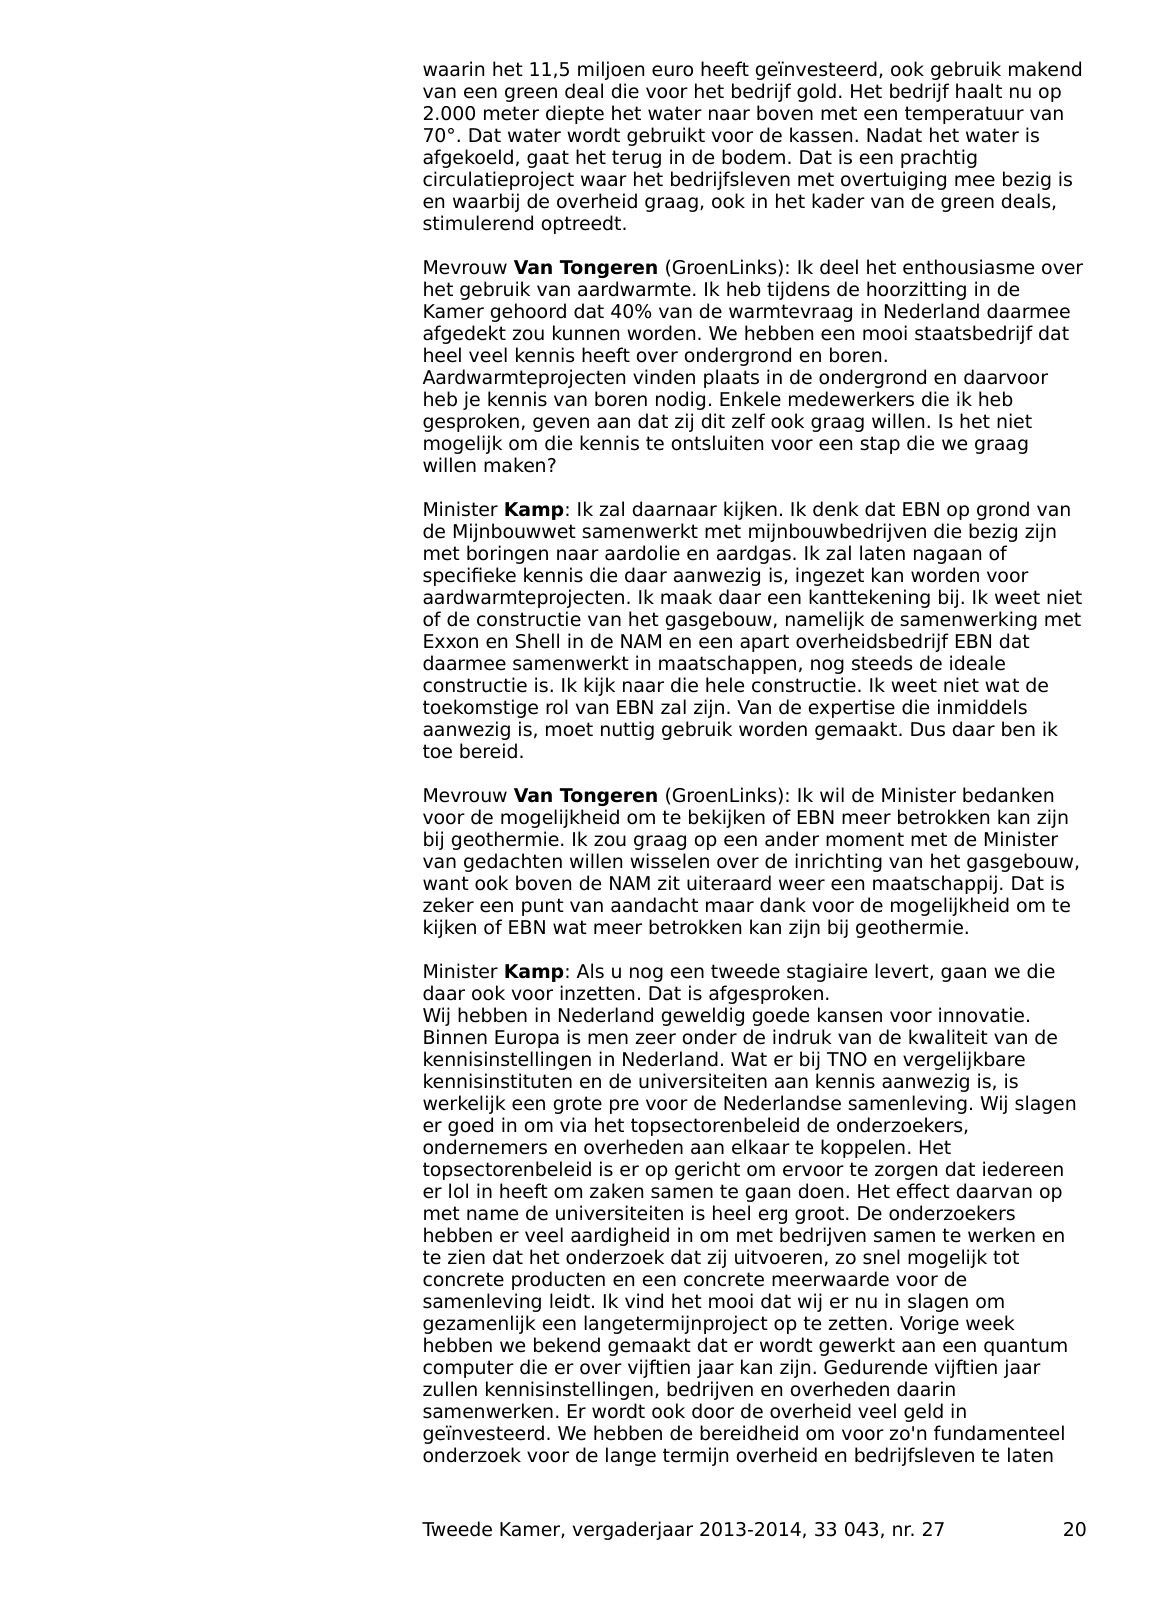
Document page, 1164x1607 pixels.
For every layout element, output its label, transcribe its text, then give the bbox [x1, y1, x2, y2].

text Mevrouw Van Tongeren (GroenLinks): Ik deel het enthousiasme over het gebruik van aardwarmte. Ik heb tijdens de hoorzitting in de Kamer gehoord dat 40% van de warmtevraag in Nederland daarmee afgedekt zou kunnen worden. We hebben een mooi staatsbedrijf dat heel veel kennis heeft over ondergrond en boren. Aardwarmteprojecten vinden plaats in de ondergrond en daarvoor heb je kennis van boren nodig. Enkele medewerkers die ik heb gesproken, geven aan dat zij dit zelf ook graag willen. Is het niet mogelijk om die kennis te ontsluiten voor een stap die we graag willen maken? [422, 257, 1087, 477]
text Minister Kamp: Als u nog een tweede stagiaire levert, gaan we die daar ook voor inzetten. Dat is afgesproken. [422, 961, 1087, 1005]
text Minister Kamp: Ik zal daarnaar kijken. Ik denk dat EBN op grond van de Mijnbouwwet samenwerkt met mijnbouwbedrijven die bezig zijn met boringen naar aardolie en aardgas. Ik zal laten nagaan of specifieke kennis die daar aanwezig is, ingezet kan worden voor aardwarmteprojecten. Ik maak daar een kanttekening bij. Ik weet niet of de constructie van het gasgebouw, namelijk de samenwerking met Exxon en Shell in de NAM en een apart overheidsbedrijf EBN dat daarmee samenwerkt in maatschappen, nog steeds de ideale constructie is. Ik kijk naar die hele constructie. Ik weet niet wat de toekomstige rol van EBN zal zijn. Van de expertise die inmiddels aanwezig is, moet nuttig gebruik worden gemaakt. Dus daar ben ik toe bereid. [422, 499, 1087, 763]
text Mevrouw Van Tongeren (GroenLinks): Ik wil de Minister bedanken voor de mogelijkheid om te bekijken of EBN meer betrokken kan zijn bij geothermie. Ik zou graag op een ander moment met de Minister van gedachten willen wisselen over de inrichting van het gasgebouw, want ook boven de NAM zit uiteraard weer een maatschappij. Dat is zeker een punt van aandacht maar dank voor de mogelijkheid om te kijken of EBN wat meer betrokken kan zijn bij geothermie. [422, 785, 1087, 939]
text waarin het 11,5 miljoen euro heeft geïnvesteerd, ook gebruik makend van een green deal die voor het bedrijf gold. Het bedrijf haalt nu op 2.000 meter diepte het water naar boven met een temperatuur van 70°. Dat water wordt gebruikt voor de kassen. Nadat het water is afgekoeld, gaat het terug in de bodem. Dat is een prachtig circulatieproject waar het bedrijfsleven met overtuiging mee bezig is en waarbij de overheid graag, ook in het kader van de green deals, stimulerend optreedt. [422, 59, 1087, 235]
text Wij hebben in Nederland geweldig goede kansen voor innovatie. Binnen Europa is men zeer onder de indruk van de kwaliteit van de kennisinstellingen in Nederland. Wat er bij TNO en vergelijkbare kennisinstituten en de universiteiten aan kennis aanwezig is, is werkelijk een grote pre voor de Nederlandse samenleving. Wij slagen er goed in om via het topsectorenbeleid de onderzoekers, ondernemers en overheden aan elkaar te koppelen. Het topsectorenbeleid is er op gericht om ervoor te zorgen dat iedereen er lol in heeft om zaken samen te gaan doen. Het effect daarvan op met name de universiteiten is heel erg groot. De onderzoekers hebben er veel aardigheid in om met bedrijven samen te werken en te zien dat het onderzoek dat zij uitvoeren, zo snel mogelijk tot concrete producten en een concrete meerwaarde voor de samenleving leidt. Ik vind het mooi dat wij er nu in slagen om gezamenlijk een langetermijnproject op te zetten. Vorige week hebben we bekend gemaakt dat er wordt gewerkt aan een quantum computer die er over vijftien jaar kan zijn. Gedurende vijftien jaar zullen kennisinstellingen, bedrijven en overheden daarin samenwerken. Er wordt ook door de overheid veel geld in geïnvesteerd. We hebben de bereidheid om voor zo'n fundamenteel onderzoek voor de lange termijn overheid en bedrijfsleven te laten [422, 1005, 1087, 1467]
